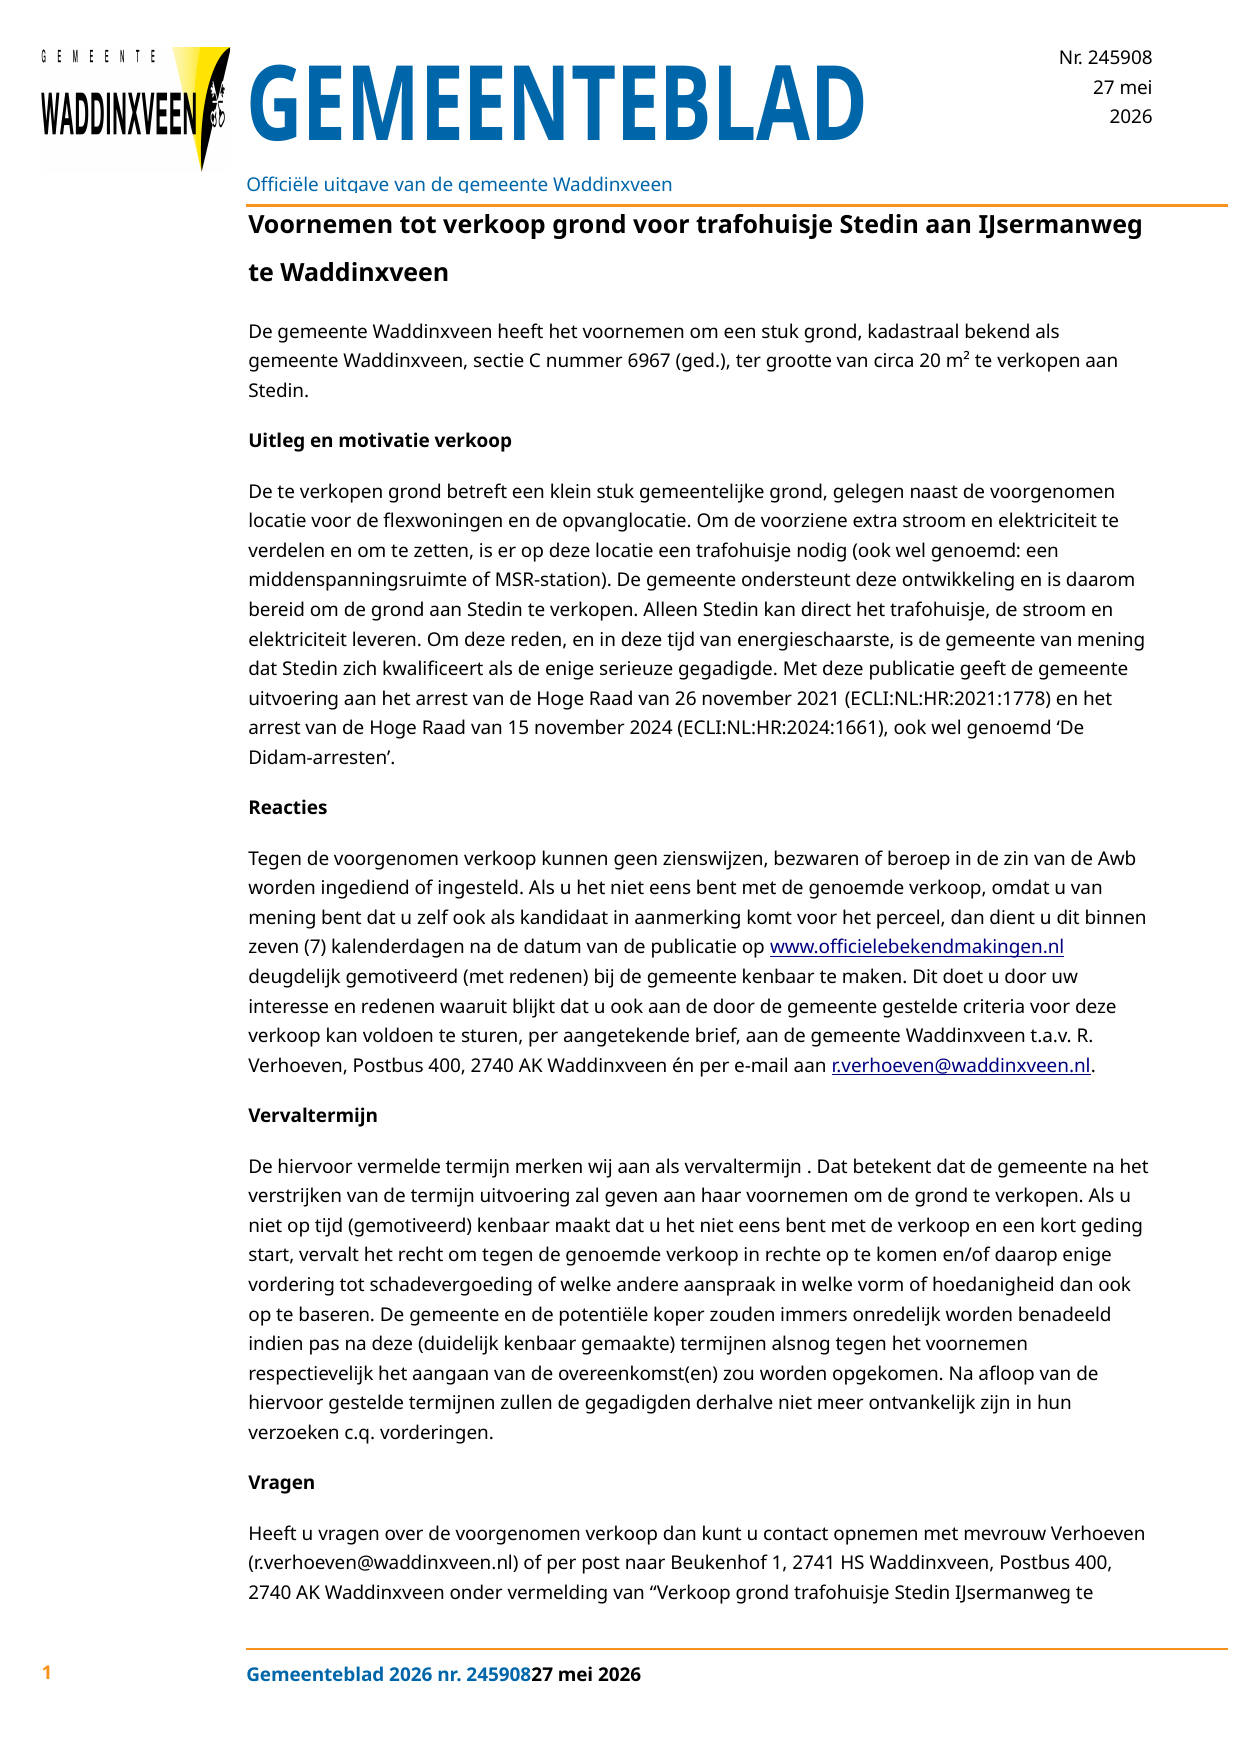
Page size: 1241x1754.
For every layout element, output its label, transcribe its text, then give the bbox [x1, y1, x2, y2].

text De gemeente Waddinxveen heeft het voornemen om een stuk grond, kadastraal bekend als gemeente Waddinxveen, sectie C nummer 6967 (ged.), ter grootte van circa 20 m² te verkopen aan Stedin. [248, 318, 1152, 403]
text Uitleg en motivatie verkoop [248, 427, 1152, 453]
text Tegen de voorgenomen verkoop kunnen geen zienswijzen, bezwaren of beroep in de zin van de Awb worden ingediend of ingesteld. Als u het niet eens bent met de genoemde verkoop, omdat u van mening bent dat u zelf ook als kandidaat in aanmerking komt voor het perceel, dan dient u dit binnen zeven (7) kalenderdagen na de datum van de publicatie op www.officielebekendmakingen.nl deugdelijk gemotiveerd (met redenen) bij de gemeente kenbaar te maken. Dit doet u door uw interesse en redenen waaruit blijkt dat u ook aan de door de gemeente gestelde criteria voor deze verkoop kan voldoen te sturen, per aangetekende brief, aan de gemeente Waddinxveen t.a.v. R. Verhoeven, Postbus 400, 2740 AK Waddinxveen én per e-mail aan r.verhoeven@waddinxveen.nl. [248, 845, 1152, 1078]
text Reacties [248, 794, 1152, 820]
text Vragen [248, 1469, 1152, 1495]
text Vervaltermijn [248, 1102, 1152, 1128]
text Voornemen tot verkoop grond voor trafohuisje Stedin aan IJsermanweg te Waddinxveen [248, 207, 1152, 288]
text Heeft u vragen over de voorgenomen verkoop dan kunt u contact opnemen met mevrouw Verhoeven (r.verhoeven@waddinxveen.nl) of per post naar Beukenhof 1, 2741 HS Waddinxveen, Postbus 400, 2740 AK Waddinxveen onder vermelding van “Verkoop grond trafohuisje Stedin IJsermanweg te [248, 1520, 1152, 1605]
text De te verkopen grond betreft een klein stuk gemeentelijke grond, gelegen naast de voorgenomen locatie voor de flexwoningen en de opvanglocatie. Om de voorziene extra stroom en elektriciteit te verdelen en om te zetten, is er op deze locatie een trafohuisje nodig (ook wel genoemd: een middenspanningsruimte of MSR-station). De gemeente ondersteunt deze ontwikkeling en is daarom bereid om de grond aan Stedin te verkopen. Alleen Stedin kan direct het trafohuisje, de stroom en elektriciteit leveren. Om deze reden, en in deze tijd van energieschaarste, is de gemeente van mening dat Stedin zich kwalificeert als de enige serieuze gegadigde. Met deze publicatie geeft de gemeente uitvoering aan het arrest van de Hoge Raad van 26 november 2021 (ECLI:NL:HR:2021:1778) en het arrest van de Hoge Raad van 15 november 2024 (ECLI:NL:HR:2024:1661), ook wel genoemd ‘De Didam-arresten’. [248, 478, 1152, 770]
text De hiervoor vermelde termijn merken wij aan als vervaltermijn . Dat betekent dat de gemeente na het verstrijken van de termijn uitvoering zal geven aan haar voornemen om de grond te verkopen. Als u niet op tijd (gemotiveerd) kenbaar maakt dat u het niet eens bent met de verkoop en een kort geding start, vervalt het recht om tegen de genoemde verkoop in rechte op te komen en/of daarop enige vordering tot schadevergoeding of welke andere aanspraak in welke vorm of hoedanigheid dan ook op te baseren. De gemeente en de potentiële koper zouden immers onredelijk worden benadeeld indien pas na deze (duidelijk kenbaar gemaakte) termijnen alsnog tegen het voornemen respectievelijk het aangaan van de overeenkomst(en) zou worden opgekomen. Na afloop van de hiervoor gestelde termijnen zullen de gegadigden derhalve niet meer ontvankelijk zijn in hun verzoeken c.q. vorderingen. [248, 1153, 1152, 1445]
picture [41, 47, 231, 172]
